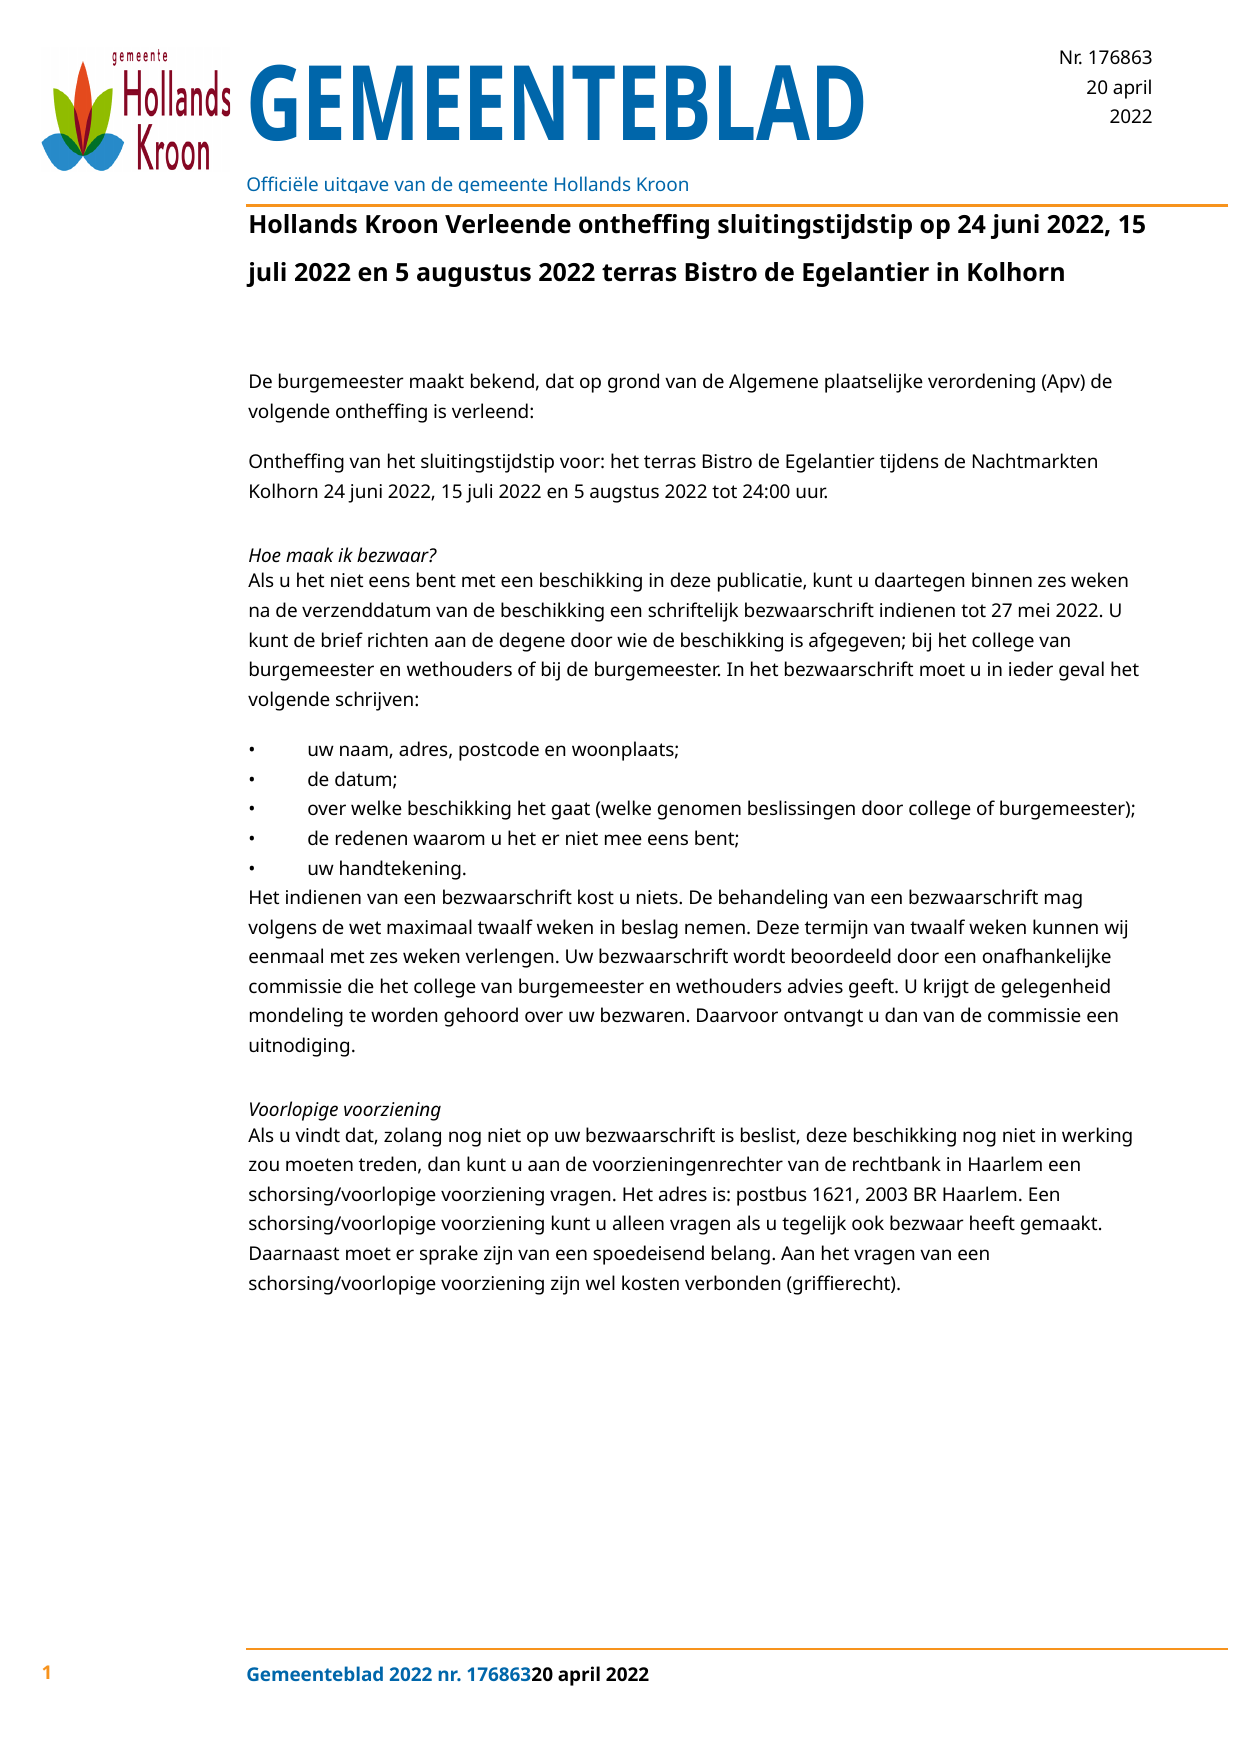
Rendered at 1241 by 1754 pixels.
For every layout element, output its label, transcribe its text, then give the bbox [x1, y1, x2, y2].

list uw naam, adres, postcode en woonplaats; [248, 736, 1152, 762]
text Ontheffing van het sluitingstijdstip voor: het terras Bistro de Egelantier tijdens de Nachtmarkten Kolhorn 24 juni 2022, 15 juli 2022 en 5 augstus 2022 tot 24:00 uur. [248, 448, 1152, 504]
text Als u vindt dat, zolang nog niet op uw bezwaarschrift is beslist, deze beschikking nog niet in werking zou moeten treden, dan kunt u aan de voorzieningenrechter van de rechtbank in Haarlem een schorsing/voorlopige voorziening vragen. Het adres is: postbus 1621, 2003 BR Haarlem. Een schorsing/voorlopige voorziening kunt u alleen vragen als u tegelijk ook bezwaar heeft gemaakt. Daarnaast moet er sprake zijn van een spoedeisend belang. Aan het vragen van een schorsing/voorlopige voorziening zijn wel kosten verbonden (griffierecht). [248, 1122, 1152, 1296]
text Hoe maak ik bezwaar? [248, 542, 1152, 568]
text Voorlopige voorziening [248, 1096, 1152, 1122]
list uw handtekening. [248, 855, 1152, 880]
list de datum; [248, 766, 1152, 792]
list de redenen waarom u het er niet mee eens bent; [248, 825, 1152, 851]
text Als u het niet eens bent met een beschikking in deze publicatie, kunt u daartegen binnen zes weken na de verzenddatum van de beschikking een schriftelijk bezwaarschrift indienen tot 27 mei 2022. U kunt de brief richten aan de degene door wie de beschikking is afgegeven; bij het college van burgemeester en wethouders of bij de burgemeester. In het bezwaarschrift moet u in ieder geval het volgende schrijven: [248, 568, 1152, 712]
text De burgemeester maakt bekend, dat op grond van de Algemene plaatselijke verordening (Apv) de volgende ontheffing is verleend: [248, 368, 1152, 424]
text Het indienen van een bezwaarschrift kost u niets. De behandeling van een bezwaarschrift mag volgens de wet maximaal twaalf weken in beslag nemen. Deze termijn van twaalf weken kunnen wij eenmaal met zes weken verlengen. Uw bezwaarschrift wordt beoordeeld door een onafhankelijke commissie die het college van burgemeester en wethouders advies geeft. U krijgt de gelegenheid mondeling te worden gehoord over uw bezwaren. Daarvoor ontvangt u dan van de commissie een uitnodiging. [248, 884, 1152, 1058]
picture [41, 47, 231, 172]
text Hollands Kroon Verleende ontheffing sluitingstijdstip op 24 juni 2022, 15 juli 2022 en 5 augustus 2022 terras Bistro de Egelantier in Kolhorn [248, 207, 1152, 288]
list over welke beschikking het gaat (welke genomen beslissingen door college of burgemeester); [248, 796, 1152, 821]
